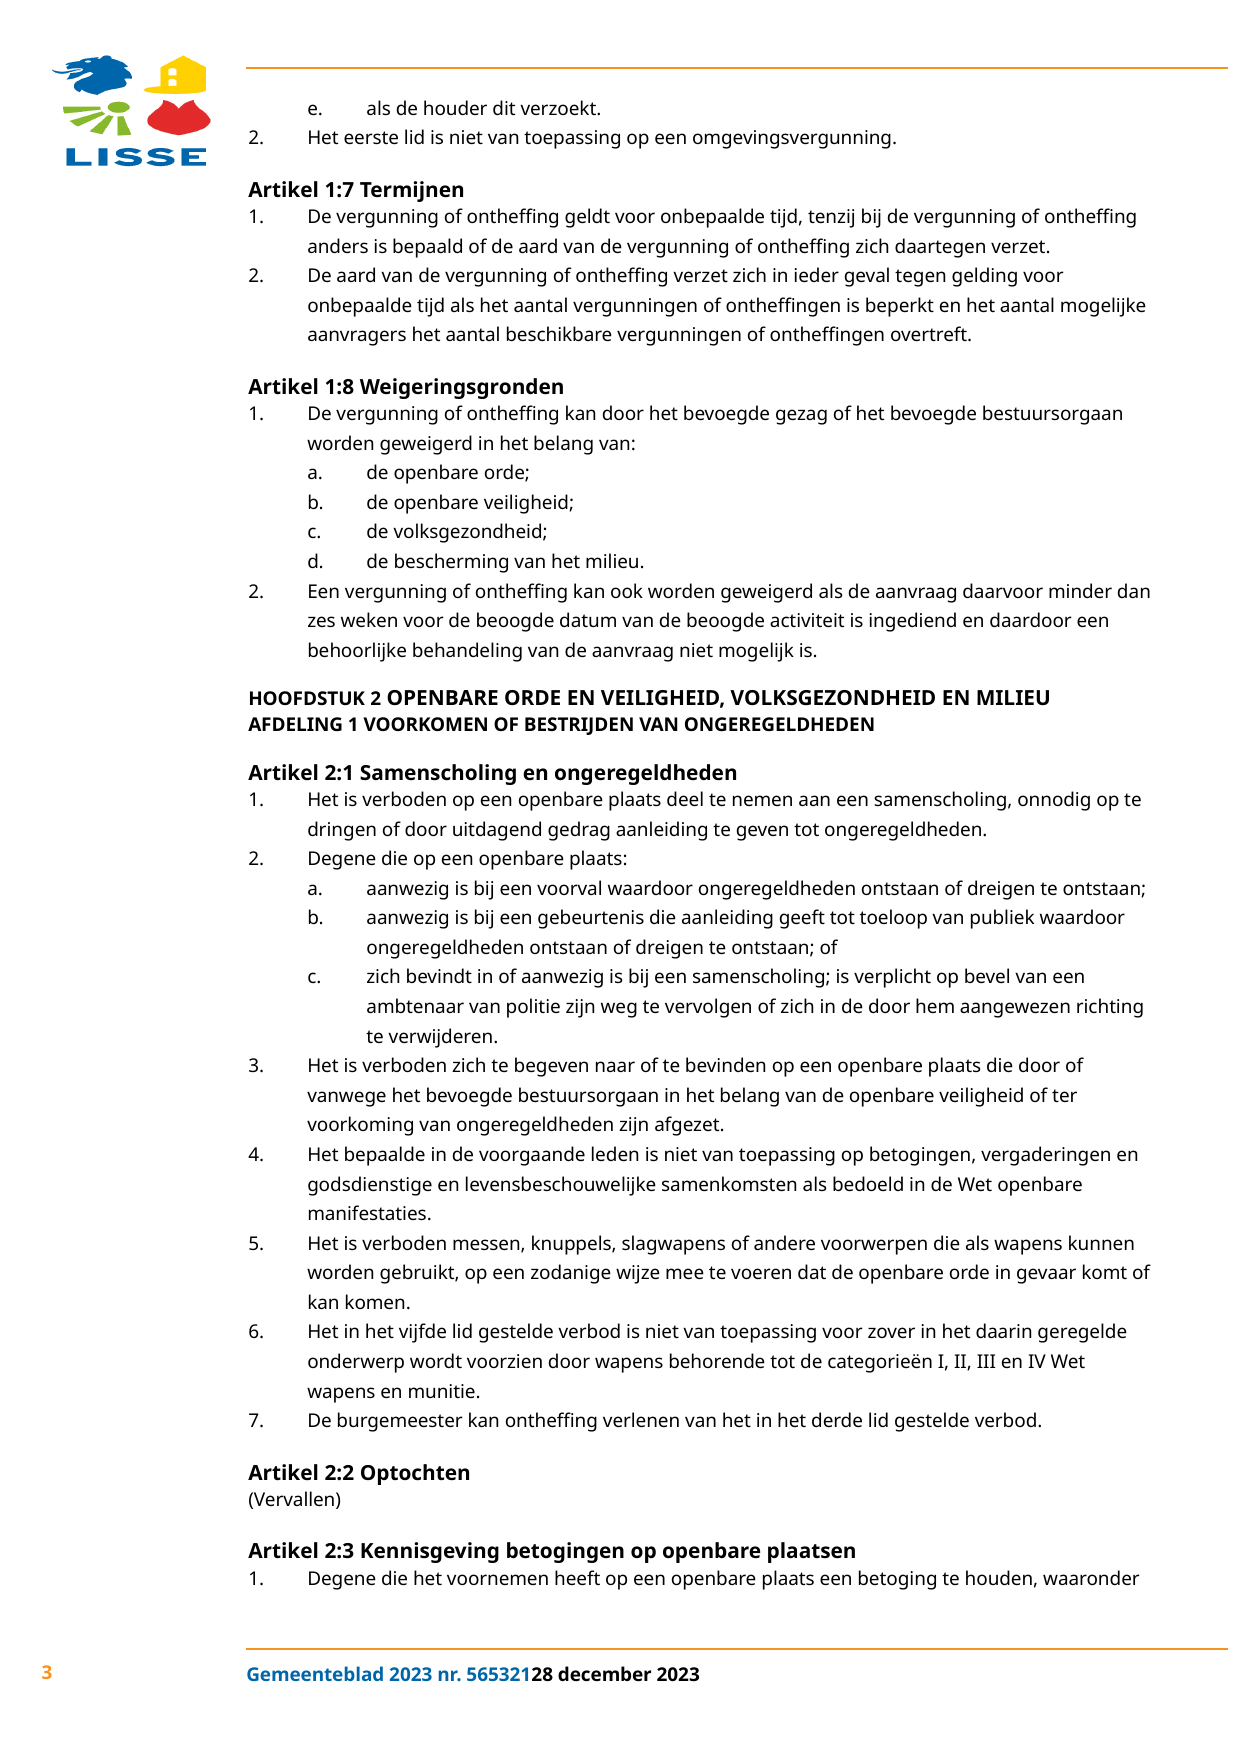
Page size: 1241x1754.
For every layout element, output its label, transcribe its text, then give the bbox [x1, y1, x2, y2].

list De vergunning of ontheffing geldt voor onbepaalde tijd, tenzij bij de vergunning of ontheffing anders is bepaald of de aard van de vergunning of ontheffing zich daartegen verzet. [248, 203, 1152, 258]
list als de houder dit verzoekt. [307, 95, 1152, 121]
text AFDELING 1 VOORKOMEN OF BESTRIJDEN VAN ONGEREGELDHEDEN [248, 711, 1152, 737]
list Een vergunning of ontheffing kan ook worden geweigerd als de aanvraag daarvoor minder dan zes weken voor de beoogde datum van de beoogde activiteit is ingediend en daardoor een behoorlijke behandeling van de aanvraag niet mogelijk is. [248, 578, 1152, 663]
text (Vervallen) [248, 1486, 1152, 1512]
list De vergunning of ontheffing kan door het bevoegde gezag of het bevoegde bestuursorgaan worden geweigerd in het belang van: [248, 400, 1152, 456]
text Artikel 2:1 Samenscholing en ongeregeldheden [248, 758, 1152, 786]
list de bescherming van het milieu. [307, 548, 1152, 574]
list de openbare veiligheid; [307, 489, 1152, 515]
list zich bevindt in of aanwezig is bij een samenscholing; is verplicht op bevel van een ambtenaar van politie zijn weg te vervolgen of zich in de door hem aangewezen richting te verwijderen. [307, 964, 1152, 1048]
text Artikel 1:7 Termijnen [248, 175, 1152, 203]
list De burgemeester kan ontheffing verlenen van het in het derde lid gestelde verbod. [248, 1407, 1152, 1433]
list Het is verboden zich te begeven naar of te bevinden op een openbare plaats die door of vanwege het bevoegde bestuursorgaan in het belang van de openbare veiligheid of ter voorkoming van ongeregeldheden zijn afgezet. [248, 1052, 1152, 1137]
text Artikel 2:2 Optochten [248, 1458, 1152, 1486]
text Artikel 2:3 Kennisgeving betogingen op openbare plaatsen [248, 1537, 1152, 1565]
list Degene die op een openbare plaats: [248, 845, 1152, 871]
list De aard van de vergunning of ontheffing verzet zich in ieder geval tegen gelding voor onbepaalde tijd als het aantal vergunningen of ontheffingen is beperkt en het aantal mogelijke aanvragers het aantal beschikbare vergunningen of ontheffingen overtreft. [248, 262, 1152, 347]
list de volksgezondheid; [307, 519, 1152, 544]
text HOOFDSTUK 2 OPENBARE ORDE EN VEILIGHEID, VOLKSGEZONDHEID EN MILIEU [248, 683, 1152, 711]
text Artikel 1:8 Weigeringsgronden [248, 372, 1152, 400]
list Het is verboden messen, knuppels, slagwapens of andere voorwerpen die als wapens kunnen worden gebruikt, op een zodanige wijze mee te voeren dat de openbare orde in gevaar komt of kan komen. [248, 1230, 1152, 1315]
picture [41, 47, 231, 172]
list aanwezig is bij een voorval waardoor ongeregeldheden ontstaan of dreigen te ontstaan; [307, 875, 1152, 901]
list Het eerste lid is niet van toepassing op een omgevingsvergunning. [248, 124, 1152, 150]
list aanwezig is bij een gebeurtenis die aanleiding geeft tot toeloop van publiek waardoor ongeregeldheden ontstaan of dreigen te ontstaan; of [307, 904, 1152, 960]
list de openbare orde; [307, 459, 1152, 485]
list Het in het vijfde lid gestelde verbod is niet van toepassing voor zover in het daarin geregelde onderwerp wordt voorzien door wapens behorende tot de categorieën I, II, III en IV Wet wapens en munitie. [248, 1319, 1152, 1403]
list Degene die het voornemen heeft op een openbare plaats een betoging te houden, waaronder [248, 1565, 1152, 1591]
list Het is verboden op een openbare plaats deel te nemen aan een samenscholing, onnodig op te dringen of door uitdagend gedrag aanleiding te geven tot ongeregeldheden. [248, 786, 1152, 841]
list Het bepaalde in de voorgaande leden is niet van toepassing op betogingen, vergaderingen en godsdienstige en levensbeschouwelijke samenkomsten als bedoeld in de Wet openbare manifestaties. [248, 1141, 1152, 1226]
